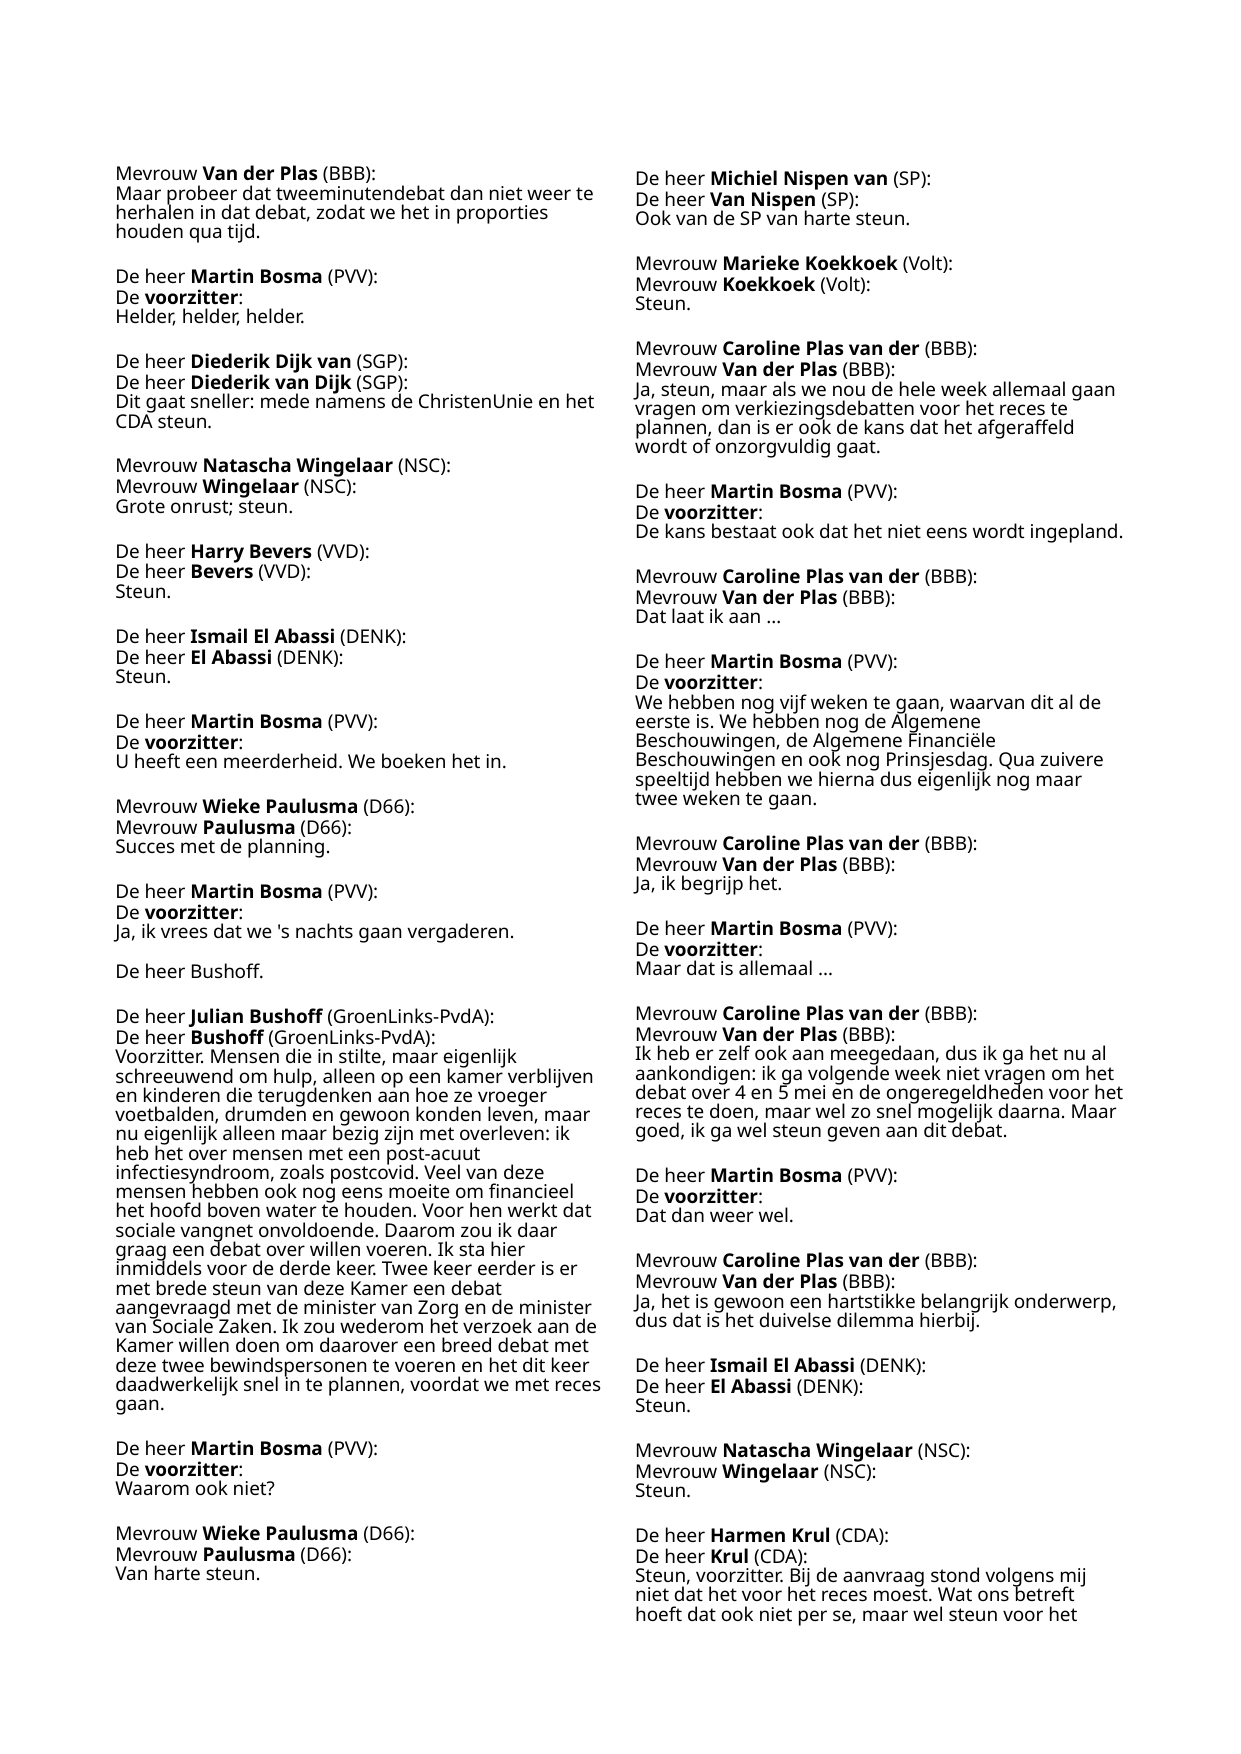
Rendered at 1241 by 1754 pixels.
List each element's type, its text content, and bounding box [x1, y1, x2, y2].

text De heer Bushoff. [115, 963, 605, 982]
text Ook van de SP van harte steun. [635, 210, 1125, 229]
text Dat laat ik aan … [635, 608, 1125, 628]
text Ja, ik vrees dat we 's nachts gaan vergaderen. [115, 923, 605, 942]
text Steun, voorzitter. Bij de aanvraag stond volgens mij niet dat het voor het reces moest. Wat ons betreft hoeft dat ook niet per se, maar wel steun voor het [635, 1567, 1125, 1625]
text De voorzitter: [635, 674, 1125, 694]
text De heer Martin Bosma (PVV): [115, 878, 605, 904]
text De heer Martin Bosma (PVV): [635, 915, 1125, 941]
text De heer Martin Bosma (PVV): [635, 478, 1125, 504]
text De heer Harry Bevers (VVD): [115, 538, 605, 563]
text We hebben nog vijf weken te gaan, waarvan dit al de eerste is. We hebben nog de Algemene Beschouwingen, de Algemene Financiële Beschouwingen en ook nog Prinsjesdag. Qua zuivere speeltijd hebben we hierna dus eigenlijk nog maar twee weken te gaan. [635, 694, 1125, 809]
text Mevrouw Natascha Wingelaar (NSC): [635, 1437, 1125, 1463]
text De heer Van Nispen (SP): [635, 191, 1125, 210]
text De heer Harmen Krul (CDA): [635, 1522, 1125, 1548]
text Mevrouw Van der Plas (BBB): [635, 589, 1125, 608]
text Dit gaat sneller: mede namens de ChristenUnie en het CDA steun. [115, 393, 605, 432]
text Mevrouw Caroline Plas van der (BBB): [635, 1000, 1125, 1026]
text De voorzitter: [115, 734, 605, 753]
text De kans bestaat ook dat het niet eens wordt ingepland. [635, 523, 1125, 543]
text De heer Bushoff (GroenLinks-PvdA): [115, 1029, 605, 1048]
text De heer El Abassi (DENK): [635, 1378, 1125, 1397]
text Steun. [115, 583, 605, 602]
text Mevrouw Koekkoek (Volt): [635, 276, 1125, 295]
text Mevrouw Van der Plas (BBB): [635, 361, 1125, 381]
text De voorzitter: [635, 941, 1125, 960]
text Ik heb er zelf ook aan meegedaan, dus ik ga het nu al aankondigen: ik ga volgende week niet vragen om het debat over 4 en 5 mei en de ongeregeldheden voor het reces te doen, maar wel zo snel mogelijk daarna. Maar goed, ik ga wel steun geven aan dit debat. [635, 1045, 1125, 1142]
text De heer Martin Bosma (PVV): [115, 708, 605, 734]
text Maar probeer dat tweeminutendebat dan niet weer te herhalen in dat debat, zodat we het in proporties houden qua tijd. [115, 184, 605, 242]
text De heer El Abassi (DENK): [115, 649, 605, 668]
text Steun. [635, 1482, 1125, 1501]
text Grote onrust; steun. [115, 498, 605, 517]
text Mevrouw Van der Plas (BBB): [635, 1026, 1125, 1045]
text Mevrouw Van der Plas (BBB): [635, 1273, 1125, 1293]
text Mevrouw Marieke Koekkoek (Volt): [635, 250, 1125, 276]
text De heer Julian Bushoff (GroenLinks-PvdA): [115, 1003, 605, 1029]
text Steun. [635, 295, 1125, 315]
text Mevrouw Wingelaar (NSC): [635, 1463, 1125, 1482]
text U heeft een meerderheid. We boeken het in. [115, 753, 605, 772]
text Maar dat is allemaal … [635, 960, 1125, 979]
text De voorzitter: [115, 904, 605, 923]
text Mevrouw Paulusma (D66): [115, 819, 605, 838]
text Mevrouw Wieke Paulusma (D66): [115, 793, 605, 819]
text De heer Diederik van Dijk (SGP): [115, 374, 605, 393]
text Mevrouw Paulusma (D66): [115, 1546, 605, 1565]
text De heer Bevers (VVD): [115, 563, 605, 583]
text De heer Michiel Nispen van (SP): [635, 165, 1125, 191]
text De heer Ismail El Abassi (DENK): [635, 1352, 1125, 1378]
text De heer Martin Bosma (PVV): [635, 1162, 1125, 1188]
text De heer Ismail El Abassi (DENK): [115, 623, 605, 649]
text Ja, het is gewoon een hartstikke belangrijk onderwerp, dus dat is het duivelse dilemma hierbij. [635, 1293, 1125, 1331]
text Helder, helder, helder. [115, 308, 605, 327]
text Ja, steun, maar als we nou de hele week allemaal gaan vragen om verkiezingsdebatten voor het reces te plannen, dan is er ook de kans dat het afgeraffeld wordt of onzorgvuldig gaat. [635, 381, 1125, 458]
text Ja, ik begrijp het. [635, 875, 1125, 894]
text Mevrouw Van der Plas (BBB): [635, 856, 1125, 875]
text Mevrouw Wingelaar (NSC): [115, 478, 605, 498]
text Mevrouw Natascha Wingelaar (NSC): [115, 453, 605, 478]
text De heer Martin Bosma (PVV): [115, 1435, 605, 1461]
text Mevrouw Caroline Plas van der (BBB): [635, 1248, 1125, 1273]
text Succes met de planning. [115, 838, 605, 857]
text Steun. [115, 668, 605, 687]
text De heer Martin Bosma (PVV): [115, 263, 605, 289]
text Mevrouw Wieke Paulusma (D66): [115, 1520, 605, 1546]
text De heer Martin Bosma (PVV): [635, 649, 1125, 674]
text De voorzitter: [115, 1461, 605, 1480]
text Steun. [635, 1397, 1125, 1416]
text Van harte steun. [115, 1565, 605, 1585]
text Voorzitter. Mensen die in stilte, maar eigenlijk schreeuwend om hulp, alleen op een kamer verblijven en kinderen die terugdenken aan hoe ze vroeger voetbalden, drumden en gewoon konden leven, maar nu eigenlijk alleen maar bezig zijn met overleven: ik heb het over mensen met een post-acuut infectiesyndroom, zoals postcovid. Veel van deze mensen hebben ook nog eens moeite om financieel het hoofd boven water te houden. Voor hen werkt dat sociale vangnet onvoldoende. Daarom zou ik daar graag een debat over willen voeren. Ik sta hier inmiddels voor de derde keer. Twee keer eerder is er met brede steun van deze Kamer een debat aangevraagd met de minister van Zorg en de minister van Sociale Zaken. Ik zou wederom het verzoek aan de Kamer willen doen om daarover een breed debat met deze twee bewindspersonen te voeren en het dit keer daadwerkelijk snel in te plannen, voordat we met reces gaan. [115, 1048, 605, 1414]
text De heer Krul (CDA): [635, 1548, 1125, 1567]
text De heer Diederik Dijk van (SGP): [115, 348, 605, 374]
text Mevrouw Van der Plas (BBB): [115, 165, 605, 184]
text Mevrouw Caroline Plas van der (BBB): [635, 336, 1125, 361]
text Waarom ook niet? [115, 1480, 605, 1499]
text De voorzitter: [115, 289, 605, 308]
text Dat dan weer wel. [635, 1207, 1125, 1227]
text De voorzitter: [635, 504, 1125, 523]
text Mevrouw Caroline Plas van der (BBB): [635, 563, 1125, 589]
text Mevrouw Caroline Plas van der (BBB): [635, 830, 1125, 856]
text De voorzitter: [635, 1188, 1125, 1207]
